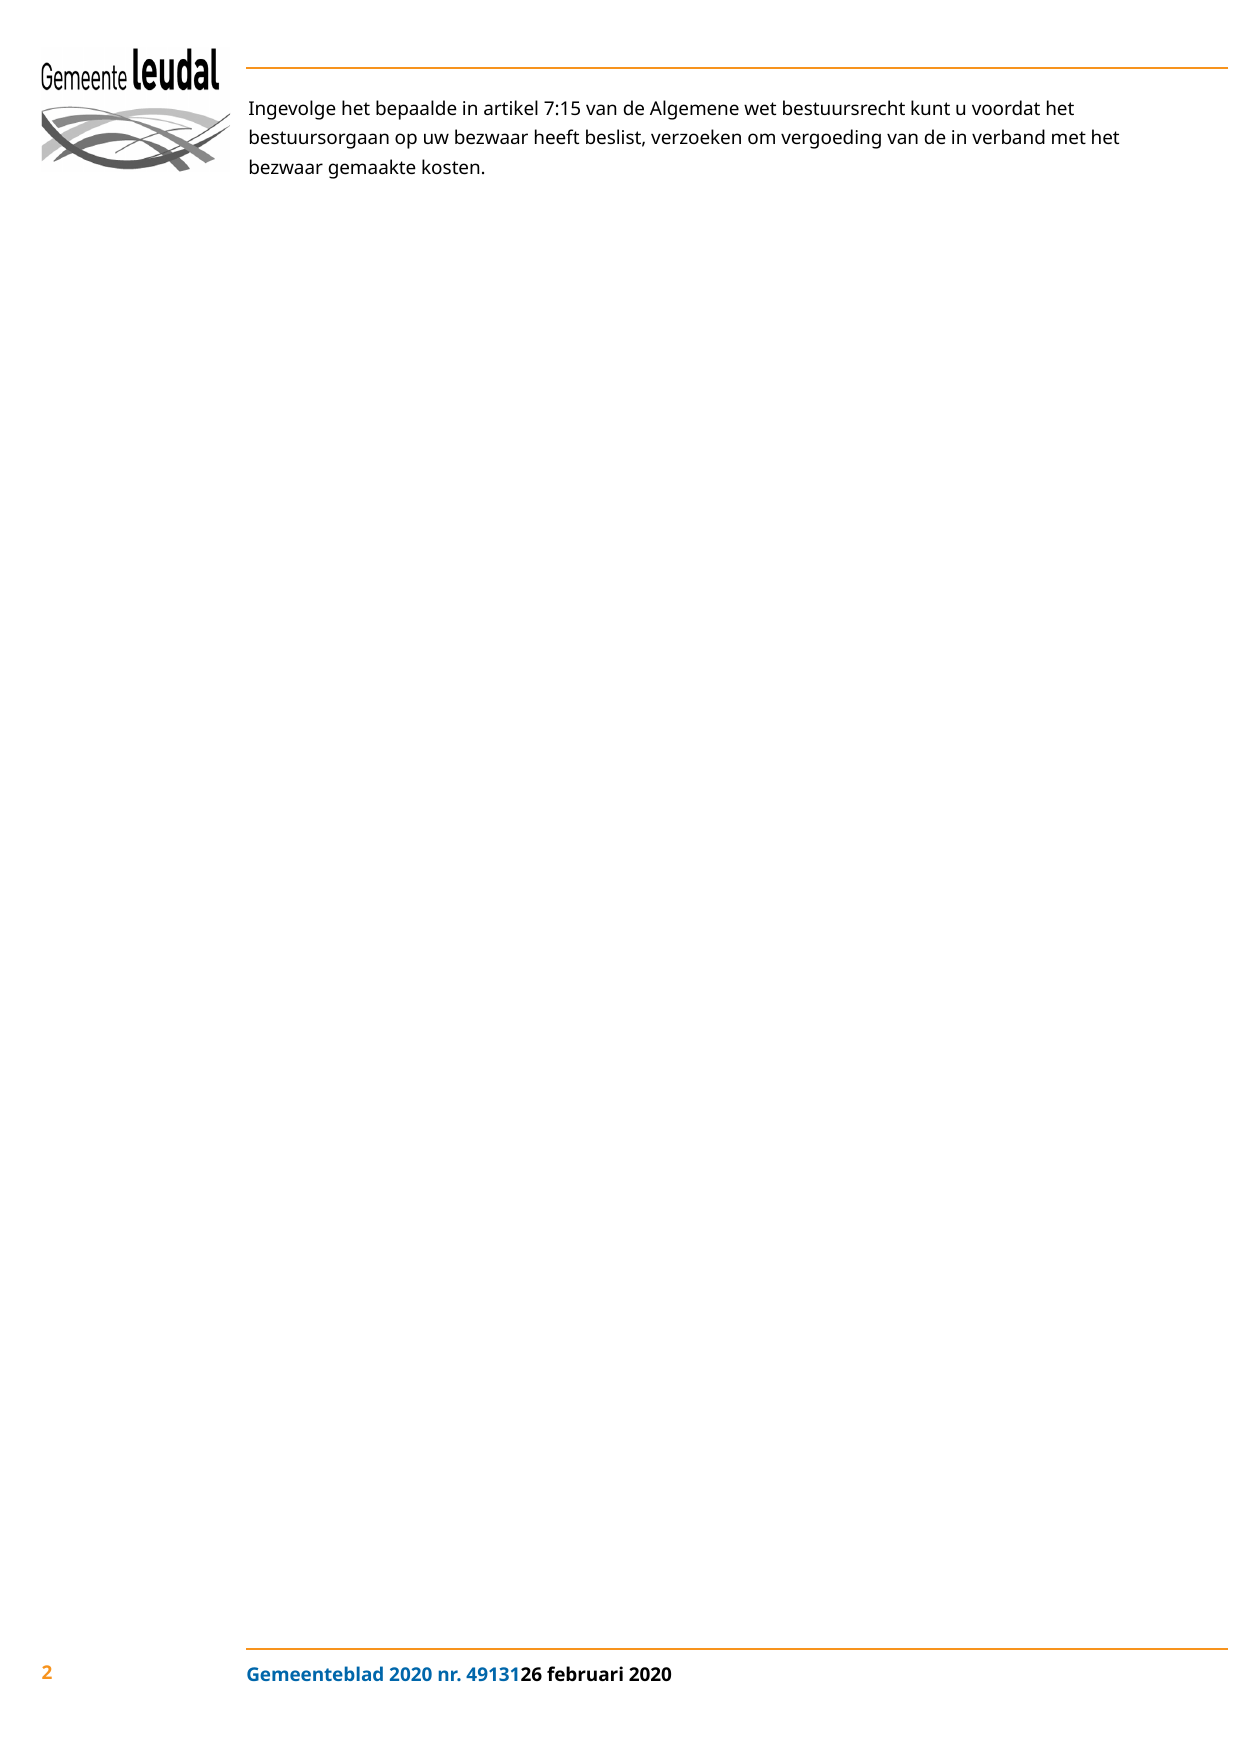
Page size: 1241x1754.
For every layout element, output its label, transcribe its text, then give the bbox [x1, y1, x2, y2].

text Ingevolge het bepaalde in artikel 7:15 van de Algemene wet bestuursrecht kunt u voordat het bestuursorgaan op uw bezwaar heeft beslist, verzoeken om vergoeding van de in verband met het bezwaar gemaakte kosten. [248, 95, 1152, 180]
picture [41, 47, 231, 172]
